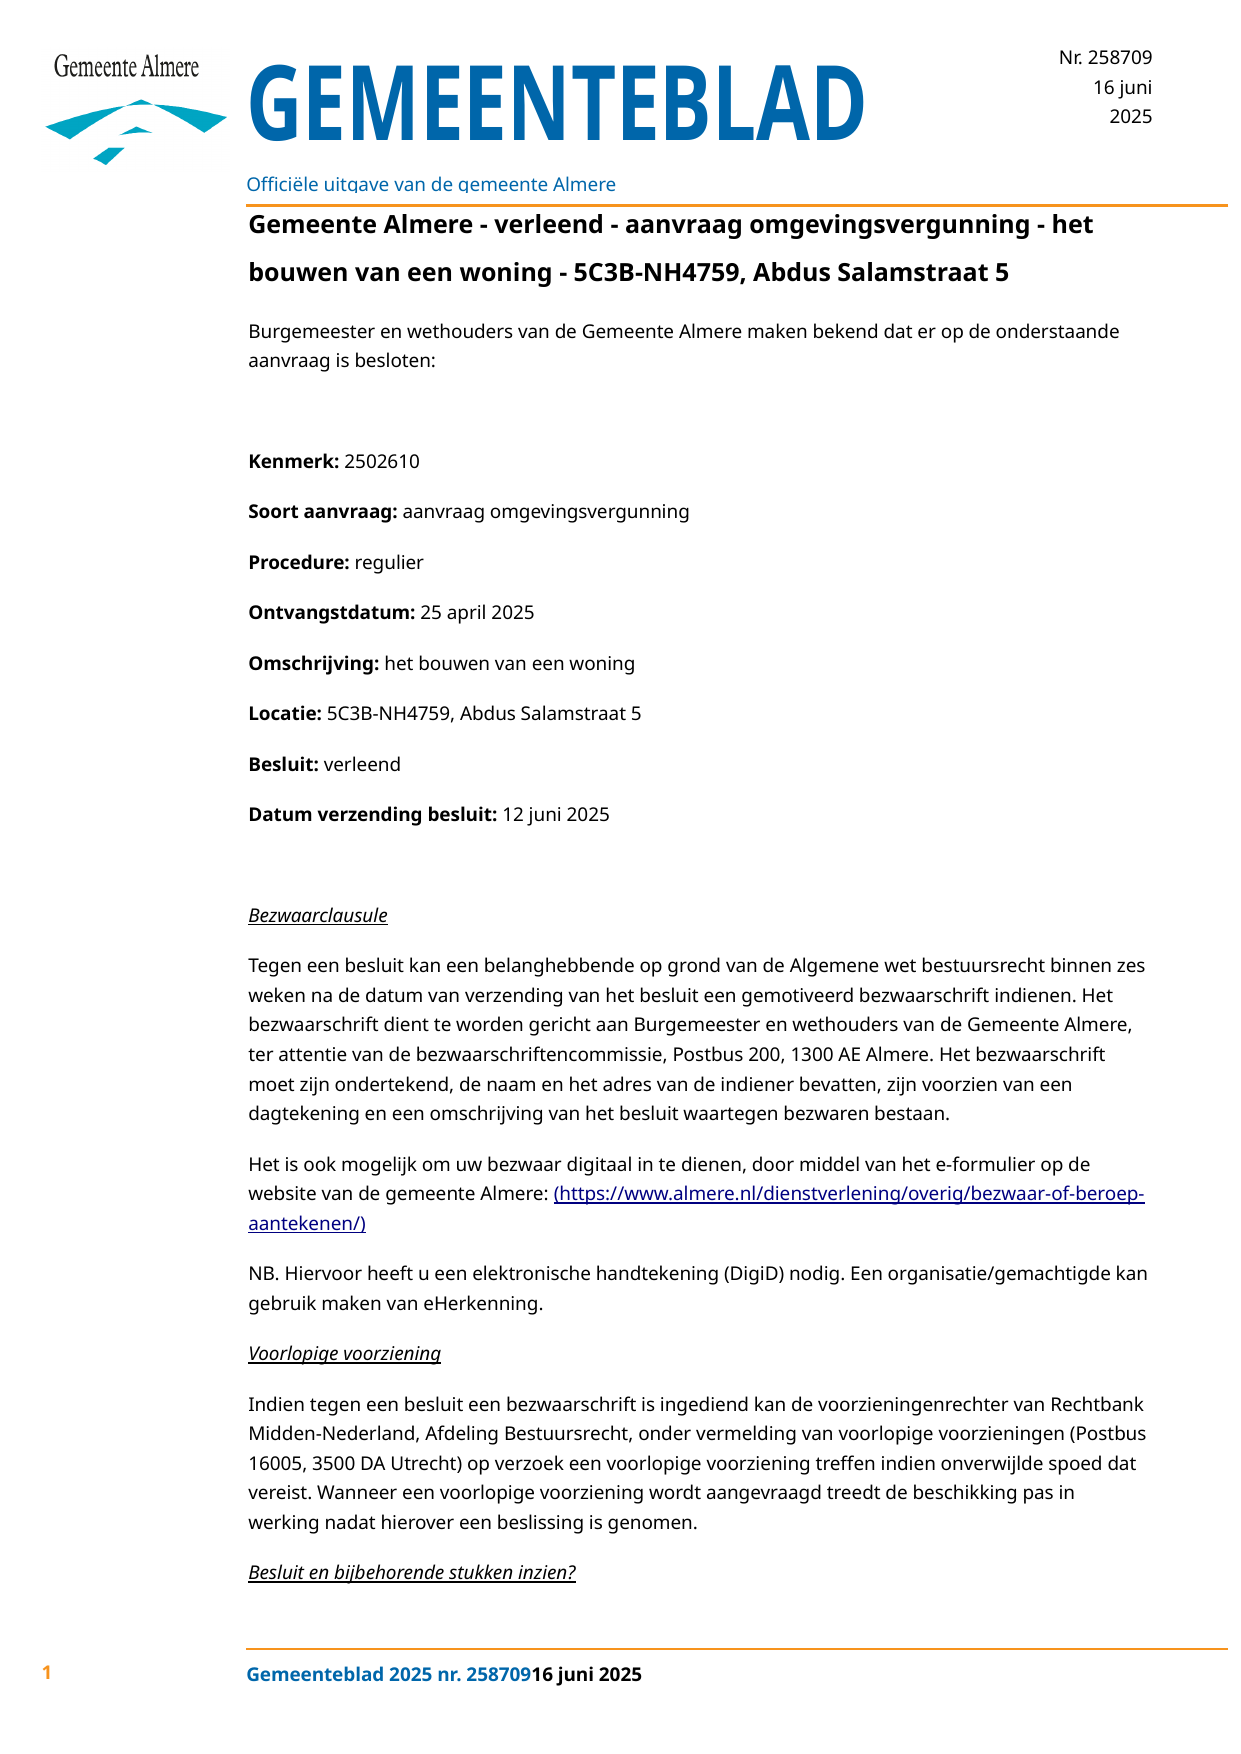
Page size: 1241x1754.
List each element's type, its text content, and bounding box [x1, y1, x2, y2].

text NB. Hiervoor heeft u een elektronische handtekening (DigiD) nodig. Een organisatie/gemachtigde kan gebruik maken van eHerkenning. [248, 1260, 1152, 1316]
text Burgemeester en wethouders van de Gemeente Almere maken bekend dat er op de onderstaande aanvraag is besloten: [248, 318, 1152, 373]
text Soort aanvraag: aanvraag omgevingsvergunning [248, 499, 1152, 524]
text Indien tegen een besluit een bezwaarschrift is ingediend kan de voorzieningenrechter van Rechtbank Midden-Nederland, Afdeling Bestuursrecht, onder vermelding van voorlopige voorzieningen (Postbus 16005, 3500 DA Utrecht) op verzoek een voorlopige voorziening treffen indien onverwijlde spoed dat vereist. Wanneer een voorlopige voorziening wordt aangevraagd treedt de beschikking pas in werking nadat hierover een beslissing is genomen. [248, 1391, 1152, 1535]
text Gemeente Almere - verleend - aanvraag omgevingsvergunning - het bouwen van een woning - 5C3B-NH4759, Abdus Salamstraat 5 [248, 207, 1152, 288]
text Omschrijving: het bouwen van een woning [248, 650, 1152, 676]
text Procedure: regulier [248, 549, 1152, 575]
picture [41, 47, 231, 172]
text Kenmerk: 2502610 [248, 448, 1152, 474]
text Besluit en bijbehorende stukken inzien? [248, 1559, 1152, 1585]
text Het is ook mogelijk om uw bezwaar digitaal in te dienen, door middel van het e-formulier op de website van de gemeente Almere: (https://www.almere.nl/dienstverlening/overig/bezwaar-of-beroep-aantekenen/) [248, 1151, 1152, 1236]
text Ontvangstdatum: 25 april 2025 [248, 599, 1152, 625]
text Voorlopige voorziening [248, 1340, 1152, 1366]
text Tegen een besluit kan een belanghebbende op grond van de Algemene wet bestuursrecht binnen zes weken na de datum van verzending van het besluit een gemotiveerd bezwaarschrift indienen. Het bezwaarschrift dient te worden gericht aan Burgemeester en wethouders van de Gemeente Almere, ter attentie van de bezwaarschriftencommissie, Postbus 200, 1300 AE Almere. Het bezwaarschrift moet zijn ondertekend, de naam en het adres van de indiener bevatten, zijn voorzien van een dagtekening en een omschrijving van het besluit waartegen bezwaren bestaan. [248, 952, 1152, 1126]
text Bezwaarclausule [248, 902, 1152, 928]
text Besluit: verleend [248, 751, 1152, 777]
text Datum verzending besluit: 12 juni 2025 [248, 801, 1152, 827]
text Locatie: 5C3B-NH4759, Abdus Salamstraat 5 [248, 700, 1152, 726]
